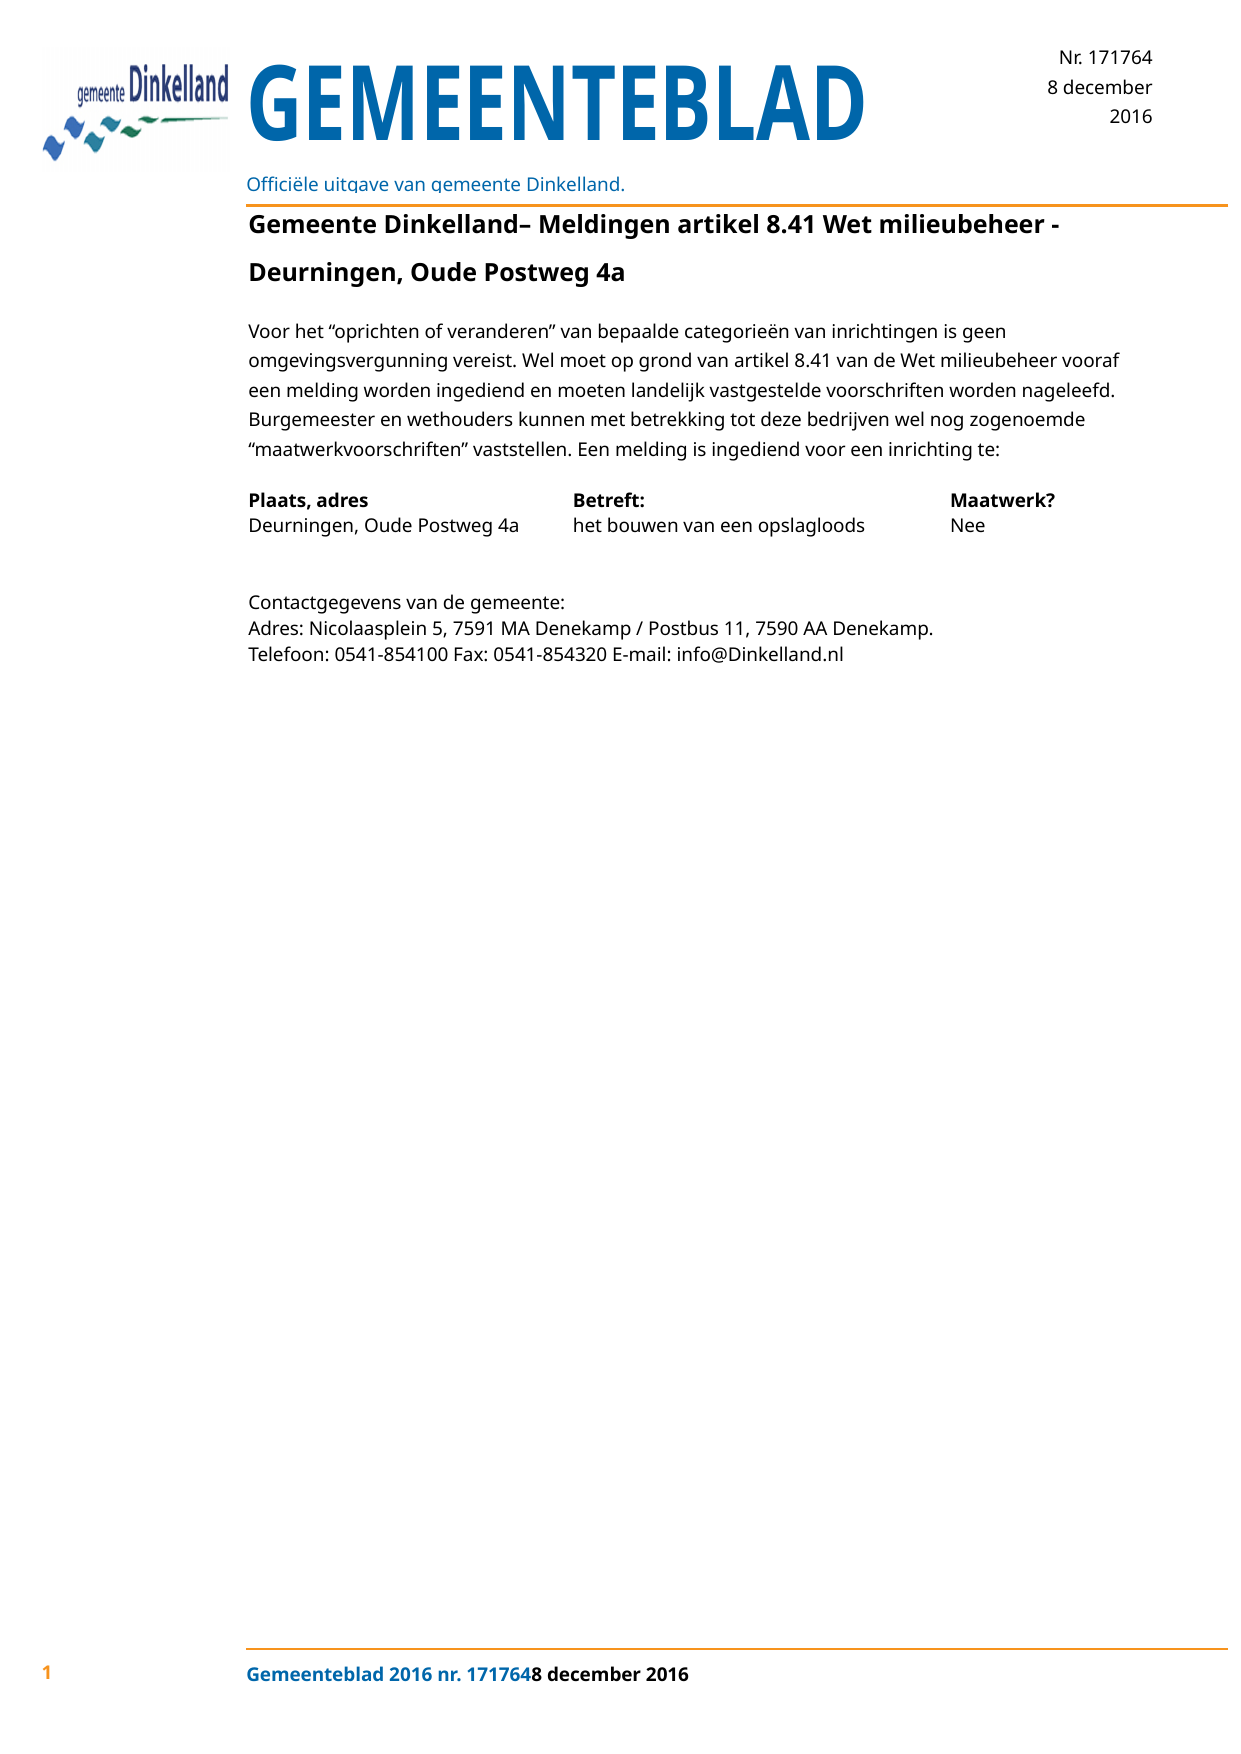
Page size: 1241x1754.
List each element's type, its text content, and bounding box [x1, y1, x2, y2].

table_header Betreft: [573, 487, 950, 512]
text Telefoon: 0541-854100 Fax: 0541-854320 E-mail: info@Dinkelland.nl [248, 641, 1152, 666]
text Adres: Nicolaasplein 5, 7591 MA Denekamp / Postbus 11, 7590 AA Denekamp. [248, 615, 1152, 641]
table_cell Nee [950, 513, 1152, 538]
text Contactgegevens van de gemeente: [248, 589, 1152, 615]
picture [41, 47, 231, 172]
table_header Maatwerk? [950, 487, 1152, 512]
table_cell het bouwen van een opslagloods [573, 513, 950, 538]
table_header Plaats, adres [248, 487, 573, 512]
text Voor het “oprichten of veranderen” van bepaalde categorieën van inrichtingen is geen omgevingsvergunning vereist. Wel moet op grond van artikel 8.41 van de Wet milieubeheer vooraf een melding worden ingediend en moeten landelijk vastgestelde voorschriften worden nageleefd. Burgemeester en wethouders kunnen met betrekking tot deze bedrijven wel nog zogenoemde “maatwerkvoorschriften” vaststellen. Een melding is ingediend voor een inrichting te: [248, 318, 1152, 462]
table_cell Deurningen, Oude Postweg 4a [248, 513, 573, 538]
text Gemeente Dinkelland– Meldingen artikel 8.41 Wet milieubeheer - Deurningen, Oude Postweg 4a [248, 207, 1152, 288]
